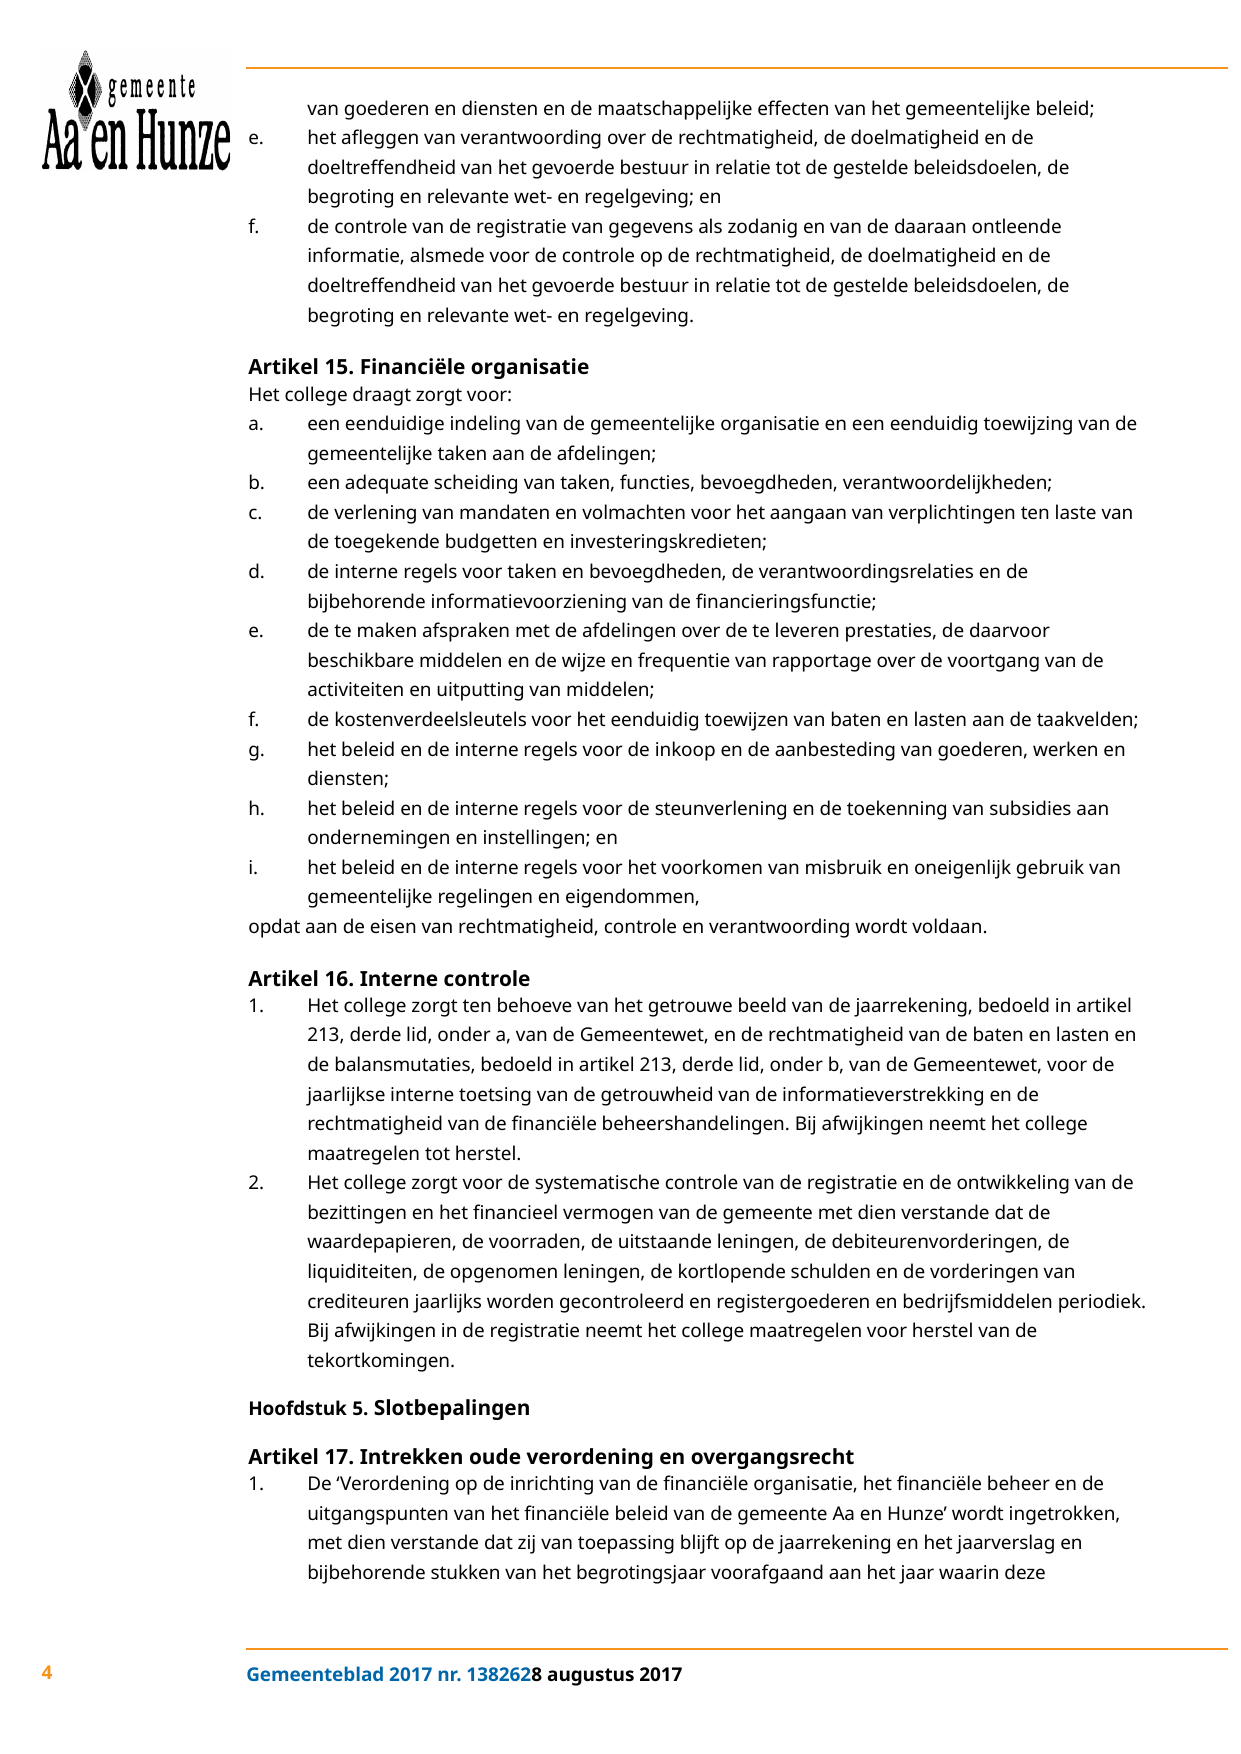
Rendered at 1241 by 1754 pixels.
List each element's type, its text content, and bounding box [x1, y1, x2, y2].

text Artikel 17. Intrekken oude verordening en overgangsrecht [248, 1442, 1152, 1470]
list het beleid en de interne regels voor de steunverlening en de toekenning van subsidies aan ondernemingen en instellingen; en [248, 795, 1152, 850]
list Het college zorgt ten behoeve van het getrouwe beeld van de jaarrekening, bedoeld in artikel 213, derde lid, onder a, van de Gemeentewet, en de rechtmatigheid van de baten en lasten en de balansmutaties, bedoeld in artikel 213, derde lid, onder b, van de Gemeentewet, voor de jaarlijkse interne toetsing van de getrouwheid van de informatieverstrekking en de rechtmatigheid van de financiële beheershandelingen. Bij afwijkingen neemt het college maatregelen tot herstel. [248, 992, 1152, 1166]
list het beleid en de interne regels voor het voorkomen van misbruik en oneigenlijk gebruik van gemeentelijke regelingen en eigendommen, [248, 854, 1152, 909]
list Het college zorgt voor de systematische controle van de registratie en de ontwikkeling van de bezittingen en het financieel vermogen van de gemeente met dien verstande dat de waardepapieren, de voorraden, de uitstaande leningen, de debiteurenvorderingen, de liquiditeiten, de opgenomen leningen, de kortlopende schulden en de vorderingen van crediteuren jaarlijks worden gecontroleerd en registergoederen en bedrijfsmiddelen periodiek. Bij afwijkingen in de registratie neemt het college maatregelen voor herstel van de tekortkomingen. [248, 1169, 1152, 1373]
picture [41, 47, 231, 172]
list de te maken afspraken met de afdelingen over de te leveren prestaties, de daarvoor beschikbare middelen en de wijze en frequentie van rapportage over de voortgang van de activiteiten en uitputting van middelen; [248, 617, 1152, 702]
text Hoofdstuk 5. Slotbepalingen [248, 1393, 1152, 1421]
list het afleggen van verantwoording over de rechtmatigheid, de doelmatigheid en de doeltreffendheid van het gevoerde bestuur in relatie tot de gestelde beleidsdoelen, de begroting en relevante wet- en regelgeving; en [248, 124, 1152, 209]
text Artikel 15. Financiële organisatie [248, 352, 1152, 381]
text opdat aan de eisen van rechtmatigheid, controle en verantwoording wordt voldaan. [248, 913, 1152, 939]
list de controle van de registratie van gegevens als zodanig en van de daaraan ontleende informatie, alsmede voor de controle op de rechtmatigheid, de doelmatigheid en de doeltreffendheid van het gevoerde bestuur in relatie tot de gestelde beleidsdoelen, de begroting en relevante wet- en regelgeving. [248, 213, 1152, 328]
list de verlening van mandaten en volmachten voor het aangaan van verplichtingen ten laste van de toegekende budgetten en investeringskredieten; [248, 499, 1152, 554]
list een adequate scheiding van taken, functies, bevoegdheden, verantwoordelijkheden; [248, 469, 1152, 495]
list De ‘Verordening op de inrichting van de financiële organisatie, het financiële beheer en de uitgangspunten van het financiële beleid van de gemeente Aa en Hunze’ wordt ingetrokken, met dien verstande dat zij van toepassing blijft op de jaarrekening en het jaarverslag en bijbehorende stukken van het begrotingsjaar voorafgaand aan het jaar waarin deze [248, 1470, 1152, 1585]
list van goederen en diensten en de maatschappelijke effecten van het gemeentelijke beleid; [248, 95, 1152, 121]
text Het college draagt zorgt voor: [248, 381, 1152, 406]
list het beleid en de interne regels voor de inkoop en de aanbesteding van goederen, werken en diensten; [248, 736, 1152, 791]
list de interne regels voor taken en bevoegdheden, de verantwoordingsrelaties en de bijbehorende informatievoorziening van de financieringsfunctie; [248, 558, 1152, 613]
list de kostenverdeelsleutels voor het eenduidig toewijzen van baten en lasten aan de taakvelden; [248, 706, 1152, 732]
text Artikel 16. Interne controle [248, 964, 1152, 992]
list een eenduidige indeling van de gemeentelijke organisatie en een eenduidig toewijzing van de gemeentelijke taken aan de afdelingen; [248, 410, 1152, 466]
